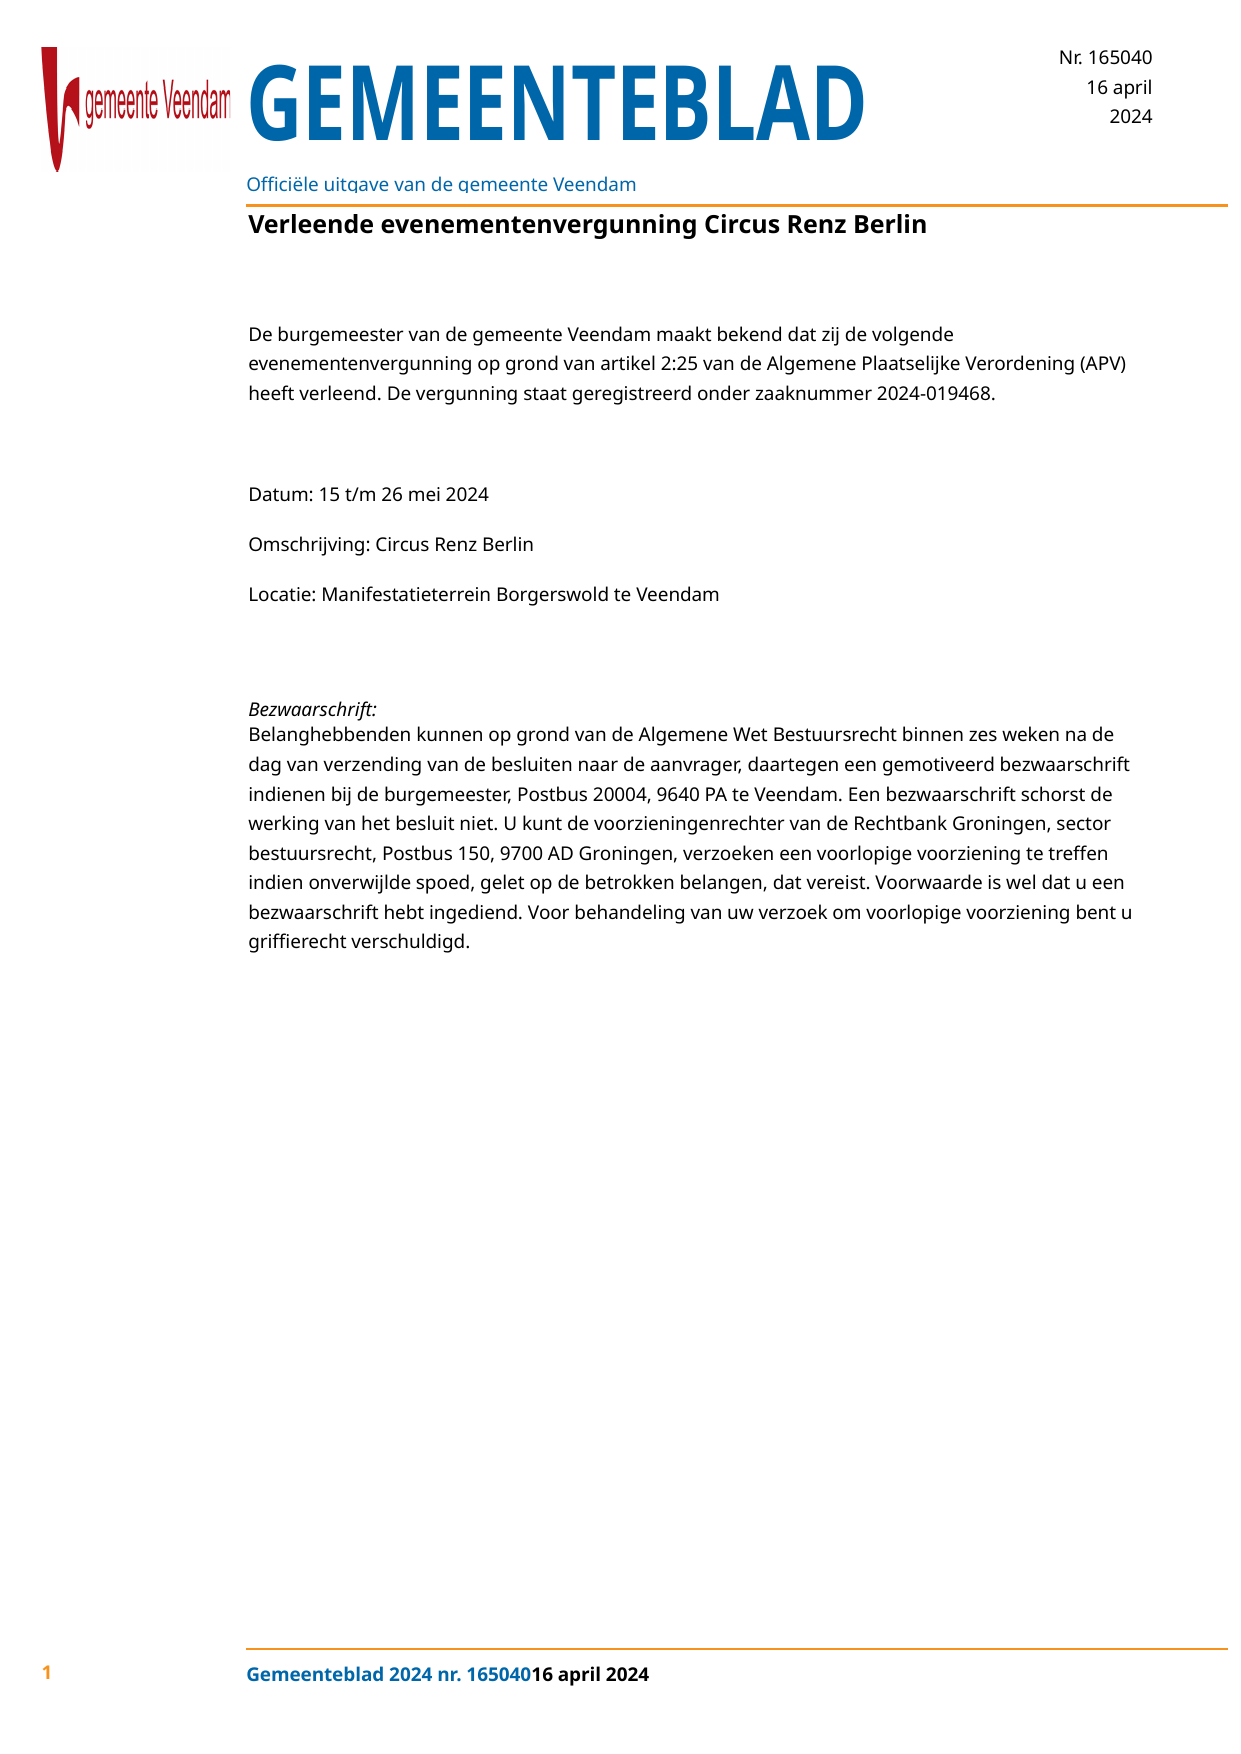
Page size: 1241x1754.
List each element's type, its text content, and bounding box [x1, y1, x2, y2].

text Bezwaarschrift: [248, 696, 1152, 722]
text De burgemeester van de gemeente Veendam maakt bekend dat zij de volgende evenementenvergunning op grond van artikel 2:25 van de Algemene Plaatselijke Verordening (APV) heeft verleend. De vergunning staat geregistreerd onder zaaknummer 2024-019468. [248, 321, 1152, 406]
text Belanghebbenden kunnen op grond van de Algemene Wet Bestuursrecht binnen zes weken na de dag van verzending van de besluiten naar de aanvrager, daartegen een gemotiveerd bezwaarschrift indienen bij de burgemeester, Postbus 20004, 9640 PA te Veendam. Een bezwaarschrift schorst de werking van het besluit niet. U kunt de voorzieningenrechter van de Rechtbank Groningen, sector bestuursrecht, Postbus 150, 9700 AD Groningen, verzoeken een voorlopige voorziening te treffen indien onverwijlde spoed, gelet op de betrokken belangen, dat vereist. Voorwaarde is wel dat u een bezwaarschrift hebt ingediend. Voor behandeling van uw verzoek om voorlopige voorziening bent u griffierecht verschuldigd. [248, 722, 1152, 954]
text Omschrijving: Circus Renz Berlin [248, 531, 1152, 557]
text Locatie: Manifestatieterrein Borgerswold te Veendam [248, 582, 1152, 607]
text Datum: 15 t/m 26 mei 2024 [248, 481, 1152, 506]
picture [41, 47, 231, 172]
text Verleende evenementenvergunning Circus Renz Berlin [248, 207, 1152, 241]
